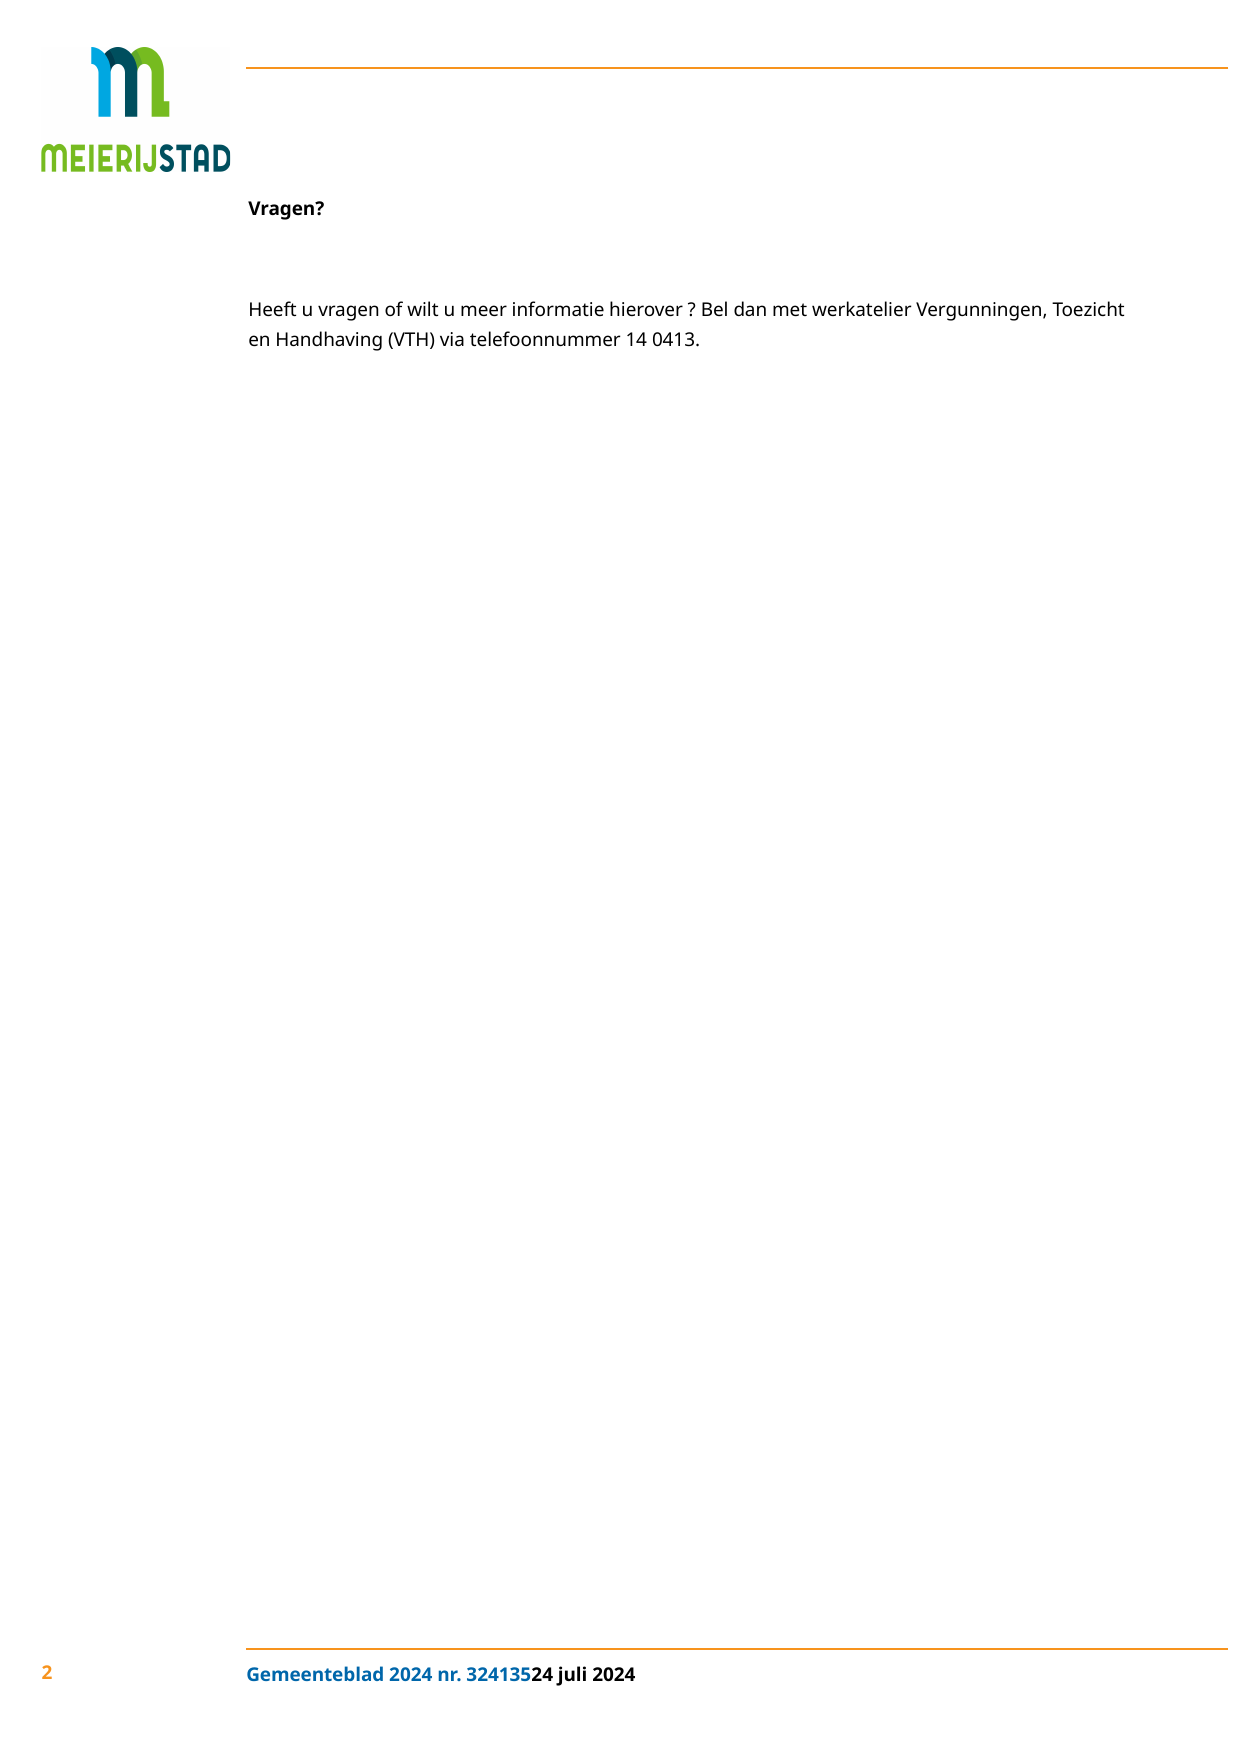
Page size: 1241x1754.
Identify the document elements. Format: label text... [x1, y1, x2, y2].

text Vragen? [248, 196, 1152, 221]
picture [41, 47, 231, 172]
text Heeft u vragen of wilt u meer informatie hierover ? Bel dan met werkatelier Vergunningen, Toezicht en Handhaving (VTH) via telefoonnummer 14 0413. [248, 296, 1152, 352]
